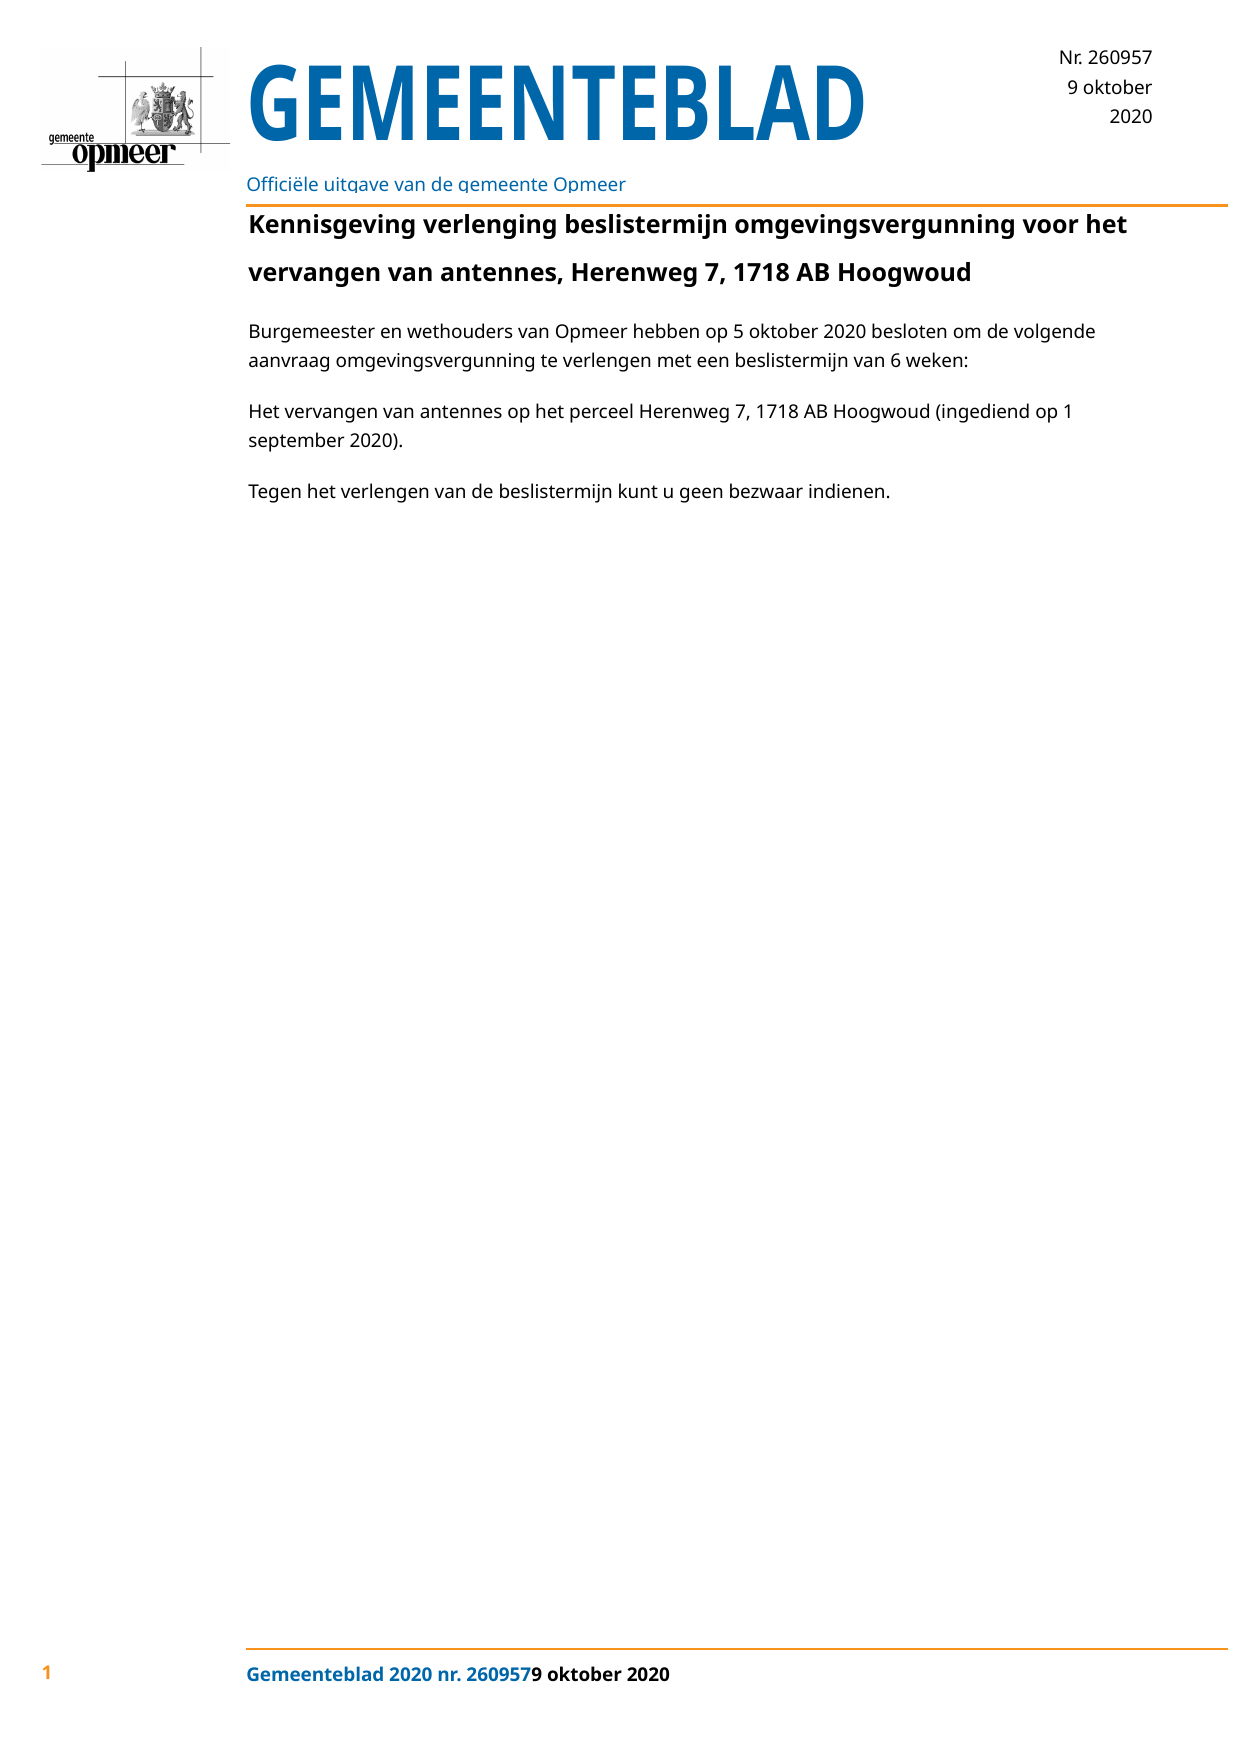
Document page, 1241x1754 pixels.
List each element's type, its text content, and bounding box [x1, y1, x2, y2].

text Het vervangen van antennes op het perceel Herenweg 7, 1718 AB Hoogwoud (ingediend op 1 september 2020). [248, 398, 1152, 453]
text Kennisgeving verlenging beslistermijn omgevingsvergunning voor het vervangen van antennes, Herenweg 7, 1718 AB Hoogwoud [248, 207, 1152, 288]
text Tegen het verlengen van de beslistermijn kunt u geen bezwaar indienen. [248, 478, 1152, 504]
picture [41, 47, 231, 172]
text Burgemeester en wethouders van Opmeer hebben op 5 oktober 2020 besloten om de volgende aanvraag omgevingsvergunning te verlengen met een beslistermijn van 6 weken: [248, 318, 1152, 373]
